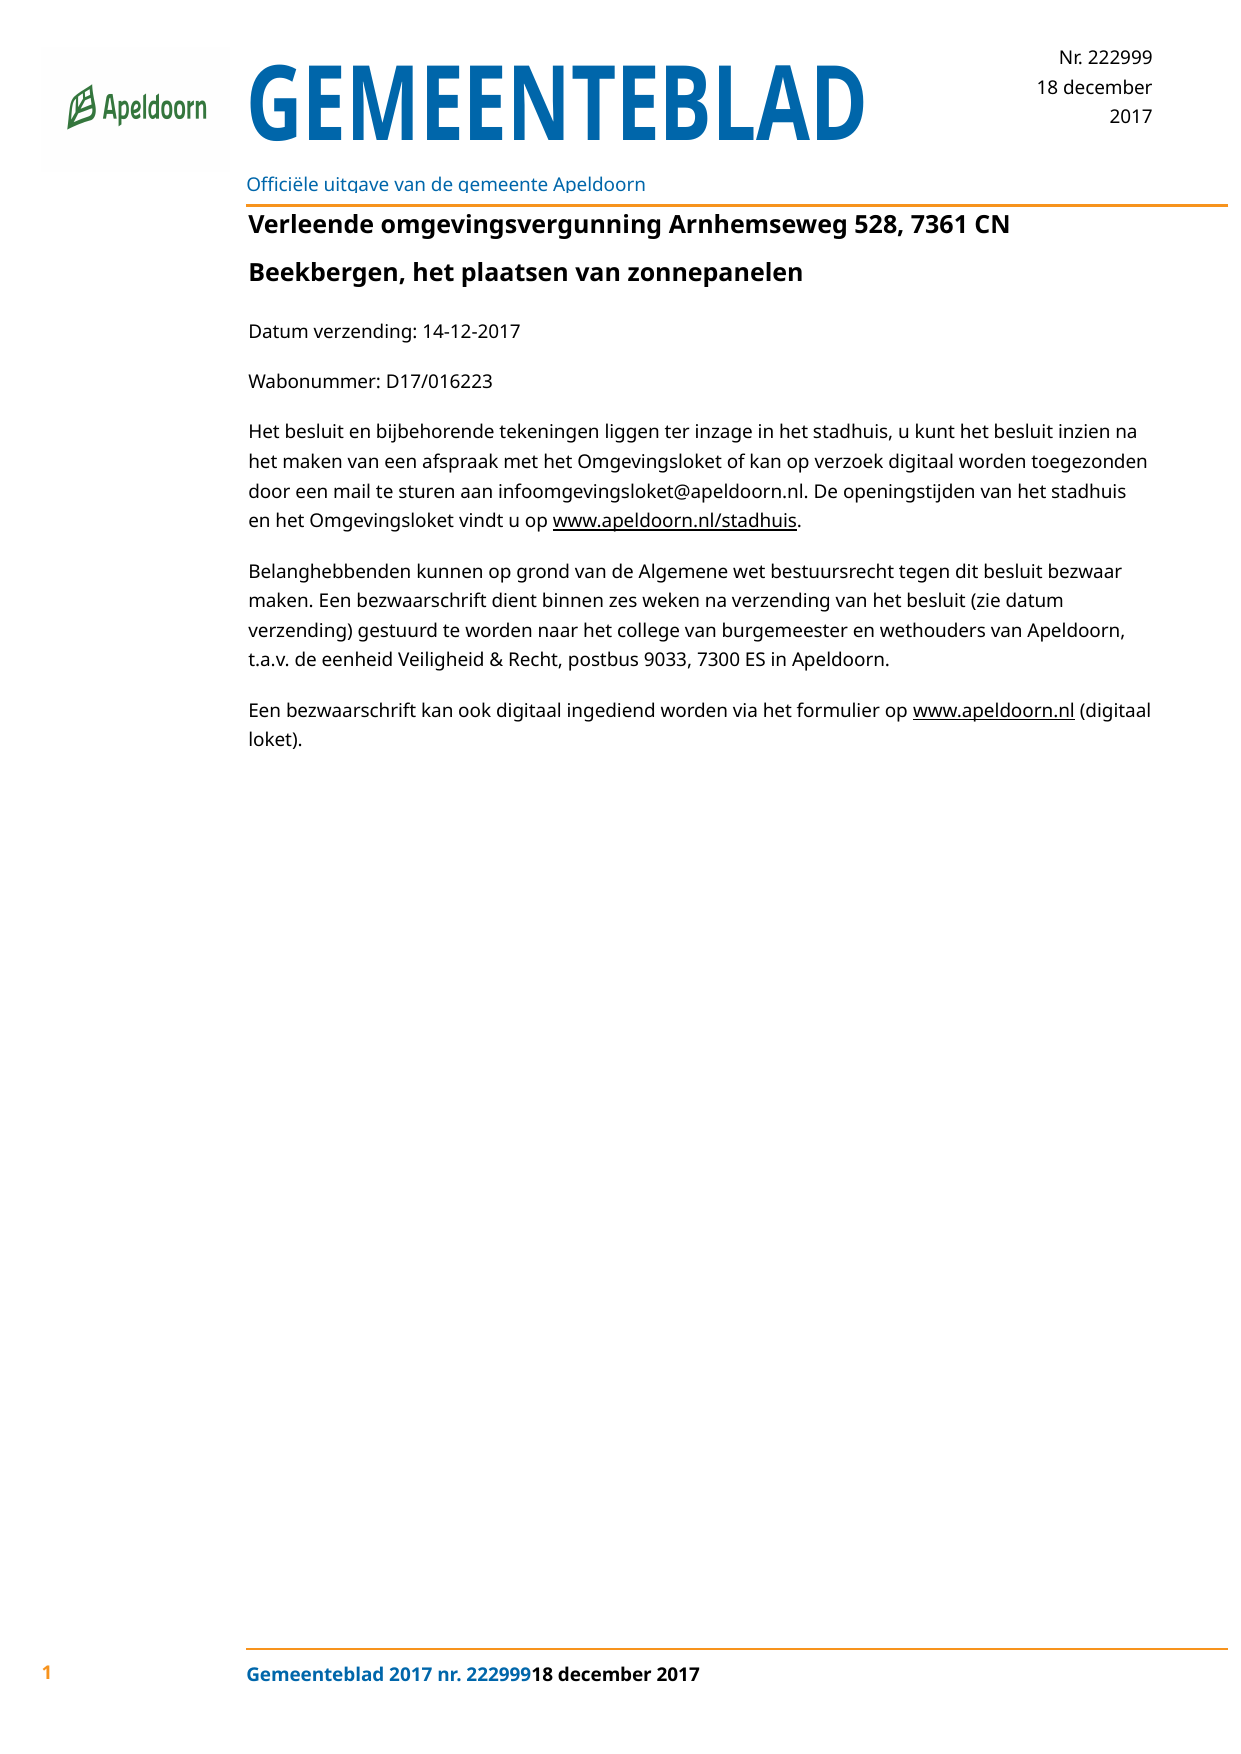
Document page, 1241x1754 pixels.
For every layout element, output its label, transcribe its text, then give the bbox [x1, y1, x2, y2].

text Een bezwaarschrift kan ook digitaal ingediend worden via het formulier op www.apeldoorn.nl (digitaal loket). [248, 697, 1152, 752]
text Belanghebbenden kunnen op grond van de Algemene wet bestuursrecht tegen dit besluit bezwaar maken. Een bezwaarschrift dient binnen zes weken na verzending van het besluit (zie datum verzending) gestuurd te worden naar het college van burgemeester en wethouders van Apeldoorn, t.a.v. de eenheid Veiligheid & Recht, postbus 9033, 7300 ES in Apeldoorn. [248, 558, 1152, 672]
text Datum verzending: 14-12-2017 [248, 318, 1152, 344]
text Wabonummer: D17/016223 [248, 368, 1152, 394]
text Verleende omgevingsvergunning Arnhemseweg 528, 7361 CN Beekbergen, het plaatsen van zonnepanelen [248, 207, 1152, 288]
text Het besluit en bijbehorende tekeningen liggen ter inzage in het stadhuis, u kunt het besluit inzien na het maken van een afspraak met het Omgevingsloket of kan op verzoek digitaal worden toegezonden door een mail te sturen aan infoomgevingsloket@apeldoorn.nl. De openingstijden van het stadhuis en het Omgevingsloket vindt u op www.apeldoorn.nl/stadhuis. [248, 419, 1152, 533]
picture [41, 47, 231, 172]
